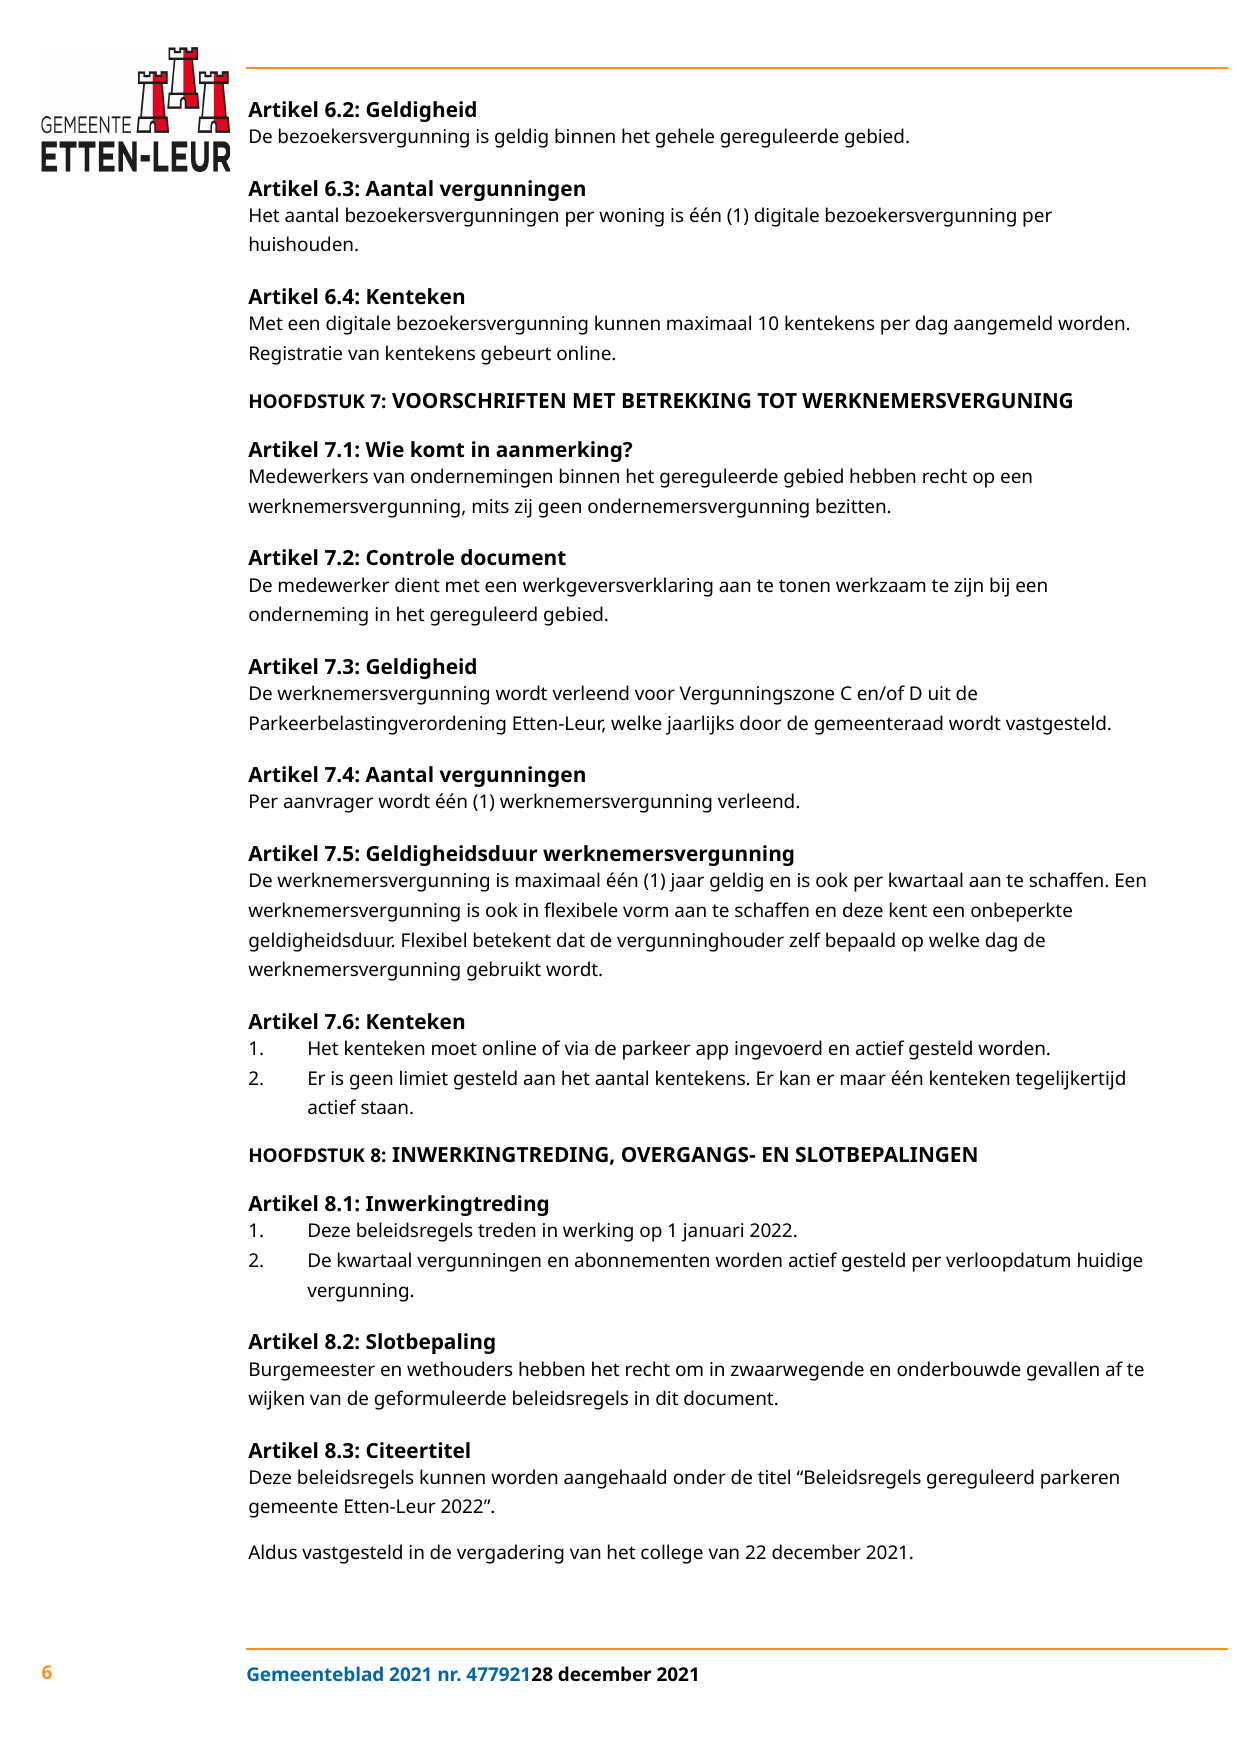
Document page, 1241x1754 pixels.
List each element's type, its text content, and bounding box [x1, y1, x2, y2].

text Artikel 8.1: Inwerkingtreding [248, 1189, 1152, 1218]
list Deze beleidsregels treden in werking op 1 januari 2022. [248, 1218, 1152, 1243]
text De werknemersvergunning is maximaal één (1) jaar geldig en is ook per kwartaal aan te schaffen. Een werknemersvergunning is ook in flexibele vorm aan te schaffen en deze kent een onbeperkte geldigheidsduur. Flexibel betekent dat de vergunninghouder zelf bepaald op welke dag de werknemersvergunning gebruikt wordt. [248, 868, 1152, 982]
text Het aantal bezoekersvergunningen per woning is één (1) digitale bezoekersvergunning per huishouden. [248, 202, 1152, 257]
text Artikel 8.2: Slotbepaling [248, 1327, 1152, 1356]
text De bezoekersvergunning is geldig binnen het gehele gereguleerde gebied. [248, 123, 1152, 149]
text Deze beleidsregels kunnen worden aangehaald onder de titel “Beleidsregels gereguleerd parkeren gemeente Etten-Leur 2022”. [248, 1464, 1152, 1519]
text Artikel 7.3: Geldigheid [248, 652, 1152, 680]
text Aldus vastgesteld in de vergadering van het college van 22 december 2021. [248, 1539, 1152, 1565]
text Burgemeester en wethouders hebben het recht om in zwaarwegende en onderbouwde gevallen af te wijken van de geformuleerde beleidsregels in dit document. [248, 1356, 1152, 1411]
text HOOFDSTUK 8: INWERKINGTREDING, OVERGANGS- EN SLOTBEPALINGEN [248, 1140, 1152, 1168]
list De kwartaal vergunningen en abonnementen worden actief gesteld per verloopdatum huidige vergunning. [248, 1247, 1152, 1303]
text De medewerker dient met een werkgeversverklaring aan te tonen werkzaam te zijn bij een onderneming in het gereguleerd gebied. [248, 572, 1152, 627]
text Medewerkers van ondernemingen binnen het gereguleerde gebied hebben recht op een werknemersvergunning, mits zij geen ondernemersvergunning bezitten. [248, 463, 1152, 519]
text Artikel 7.4: Aantal vergunningen [248, 760, 1152, 789]
list Het kenteken moet online of via de parkeer app ingevoerd en actief gesteld worden. [248, 1035, 1152, 1061]
text Artikel 6.3: Aantal vergunningen [248, 174, 1152, 202]
text Artikel 6.2: Geldigheid [248, 95, 1152, 123]
text Artikel 7.5: Geldigheidsduur werknemersvergunning [248, 839, 1152, 868]
text De werknemersvergunning wordt verleend voor Vergunningszone C en/of D uit de Parkeerbelastingverordening Etten-Leur, welke jaarlijks door de gemeenteraad wordt vastgesteld. [248, 680, 1152, 736]
text Artikel 7.6: Kenteken [248, 1007, 1152, 1035]
text Artikel 6.4: Kenteken [248, 282, 1152, 311]
text HOOFDSTUK 7: VOORSCHRIFTEN MET BETREKKING TOT WERKNEMERSVERGUNING [248, 386, 1152, 414]
text Artikel 7.2: Controle document [248, 543, 1152, 572]
list Er is geen limiet gesteld aan het aantal kentekens. Er kan er maar één kenteken tegelijkertijd actief staan. [248, 1065, 1152, 1120]
picture [41, 47, 231, 172]
text Met een digitale bezoekersvergunning kunnen maximaal 10 kentekens per dag aangemeld worden. Registratie van kentekens gebeurt online. [248, 311, 1152, 366]
text Artikel 7.1: Wie komt in aanmerking? [248, 435, 1152, 463]
text Per aanvrager wordt één (1) werknemersvergunning verleend. [248, 789, 1152, 814]
text Artikel 8.3: Citeertitel [248, 1436, 1152, 1464]
